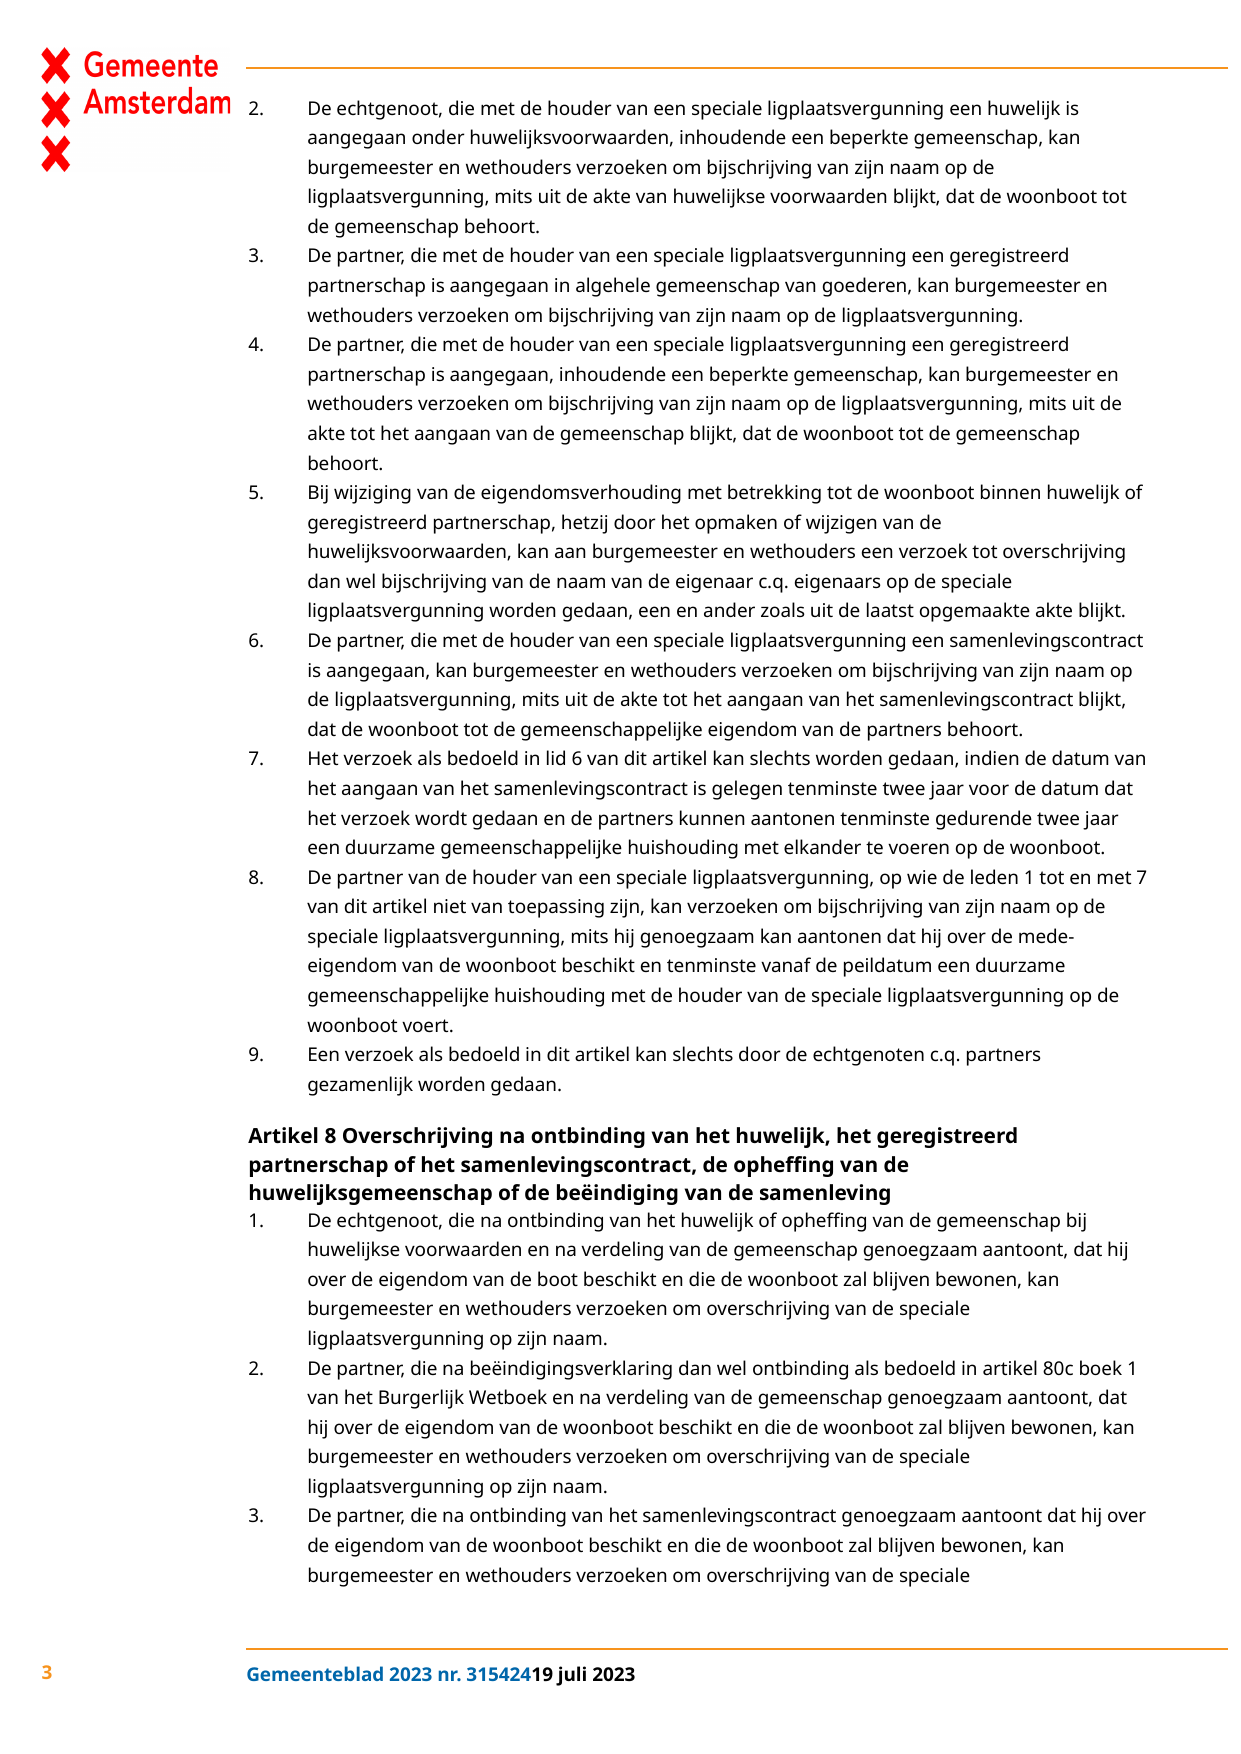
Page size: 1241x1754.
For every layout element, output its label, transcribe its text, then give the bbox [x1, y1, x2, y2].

list Een verzoek als bedoeld in dit artikel kan slechts door de echtgenoten c.q. partners gezamenlijk worden gedaan. [248, 1041, 1152, 1097]
picture [41, 47, 231, 172]
list De partner, die met de houder van een speciale ligplaatsvergunning een geregistreerd partnerschap is aangegaan in algehele gemeenschap van goederen, kan burgemeester en wethouders verzoeken om bijschrijving van zijn naam op de ligplaatsvergunning. [248, 243, 1152, 328]
list De echtgenoot, die na ontbinding van het huwelijk of opheffing van de gemeenschap bij huwelijkse voorwaarden en na verdeling van de gemeenschap genoegzaam aantoont, dat hij over de eigendom van de boot beschikt en die de woonboot zal blijven bewonen, kan burgemeester en wethouders verzoeken om overschrijving van de speciale ligplaatsvergunning op zijn naam. [248, 1207, 1152, 1351]
text Artikel 8 Overschrijving na ontbinding van het huwelijk, het geregistreerd partnerschap of het samenlevingscontract, de opheffing van de huwelijksgemeenschap of de beëindiging van de samenleving [248, 1121, 1152, 1207]
list Bij wijziging van de eigendomsverhouding met betrekking tot de woonboot binnen huwelijk of geregistreerd partnerschap, hetzij door het opmaken of wijzigen van de huwelijksvoorwaarden, kan aan burgemeester en wethouders een verzoek tot overschrijving dan wel bijschrijving van de naam van de eigenaar c.q. eigenaars op de speciale ligplaatsvergunning worden gedaan, een en ander zoals uit de laatst opgemaakte akte blijkt. [248, 479, 1152, 623]
list De partner, die na ontbinding van het samenlevingscontract genoegzaam aantoont dat hij over de eigendom van de woonboot beschikt en die de woonboot zal blijven bewonen, kan burgemeester en wethouders verzoeken om overschrijving van de speciale [248, 1503, 1152, 1587]
list De partner, die met de houder van een speciale ligplaatsvergunning een geregistreerd partnerschap is aangegaan, inhoudende een beperkte gemeenschap, kan burgemeester en wethouders verzoeken om bijschrijving van zijn naam op de ligplaatsvergunning, mits uit de akte tot het aangaan van de gemeenschap blijkt, dat de woonboot tot de gemeenschap behoort. [248, 331, 1152, 476]
list De partner van de houder van een speciale ligplaatsvergunning, op wie de leden 1 tot en met 7 van dit artikel niet van toepassing zijn, kan verzoeken om bijschrijving van zijn naam op de speciale ligplaatsvergunning, mits hij genoegzaam kan aantonen dat hij over de mede-eigendom van de woonboot beschikt en tenminste vanaf de peildatum een duurzame gemeenschappelijke huishouding met de houder van de speciale ligplaatsvergunning op de woonboot voert. [248, 864, 1152, 1038]
list De echtgenoot, die met de houder van een speciale ligplaatsvergunning een huwelijk is aangegaan onder huwelijksvoorwaarden, inhoudende een beperkte gemeenschap, kan burgemeester en wethouders verzoeken om bijschrijving van zijn naam op de ligplaatsvergunning, mits uit de akte van huwelijkse voorwaarden blijkt, dat de woonboot tot de gemeenschap behoort. [248, 95, 1152, 239]
list Het verzoek als bedoeld in lid 6 van dit artikel kan slechts worden gedaan, indien de datum van het aangaan van het samenlevingscontract is gelegen tenminste twee jaar voor de datum dat het verzoek wordt gedaan en de partners kunnen aantonen tenminste gedurende twee jaar een duurzame gemeenschappelijke huishouding met elkander te voeren op de woonboot. [248, 746, 1152, 860]
list De partner, die na beëindigingsverklaring dan wel ontbinding als bedoeld in artikel 80c boek 1 van het Burgerlijk Wetboek en na verdeling van de gemeenschap genoegzaam aantoont, dat hij over de eigendom van de woonboot beschikt en die de woonboot zal blijven bewonen, kan burgemeester en wethouders verzoeken om overschrijving van de speciale ligplaatsvergunning op zijn naam. [248, 1355, 1152, 1499]
list De partner, die met de houder van een speciale ligplaatsvergunning een samenlevingscontract is aangegaan, kan burgemeester en wethouders verzoeken om bijschrijving van zijn naam op de ligplaatsvergunning, mits uit de akte tot het aangaan van het samenlevingscontract blijkt, dat de woonboot tot de gemeenschappelijke eigendom van de partners behoort. [248, 627, 1152, 742]
